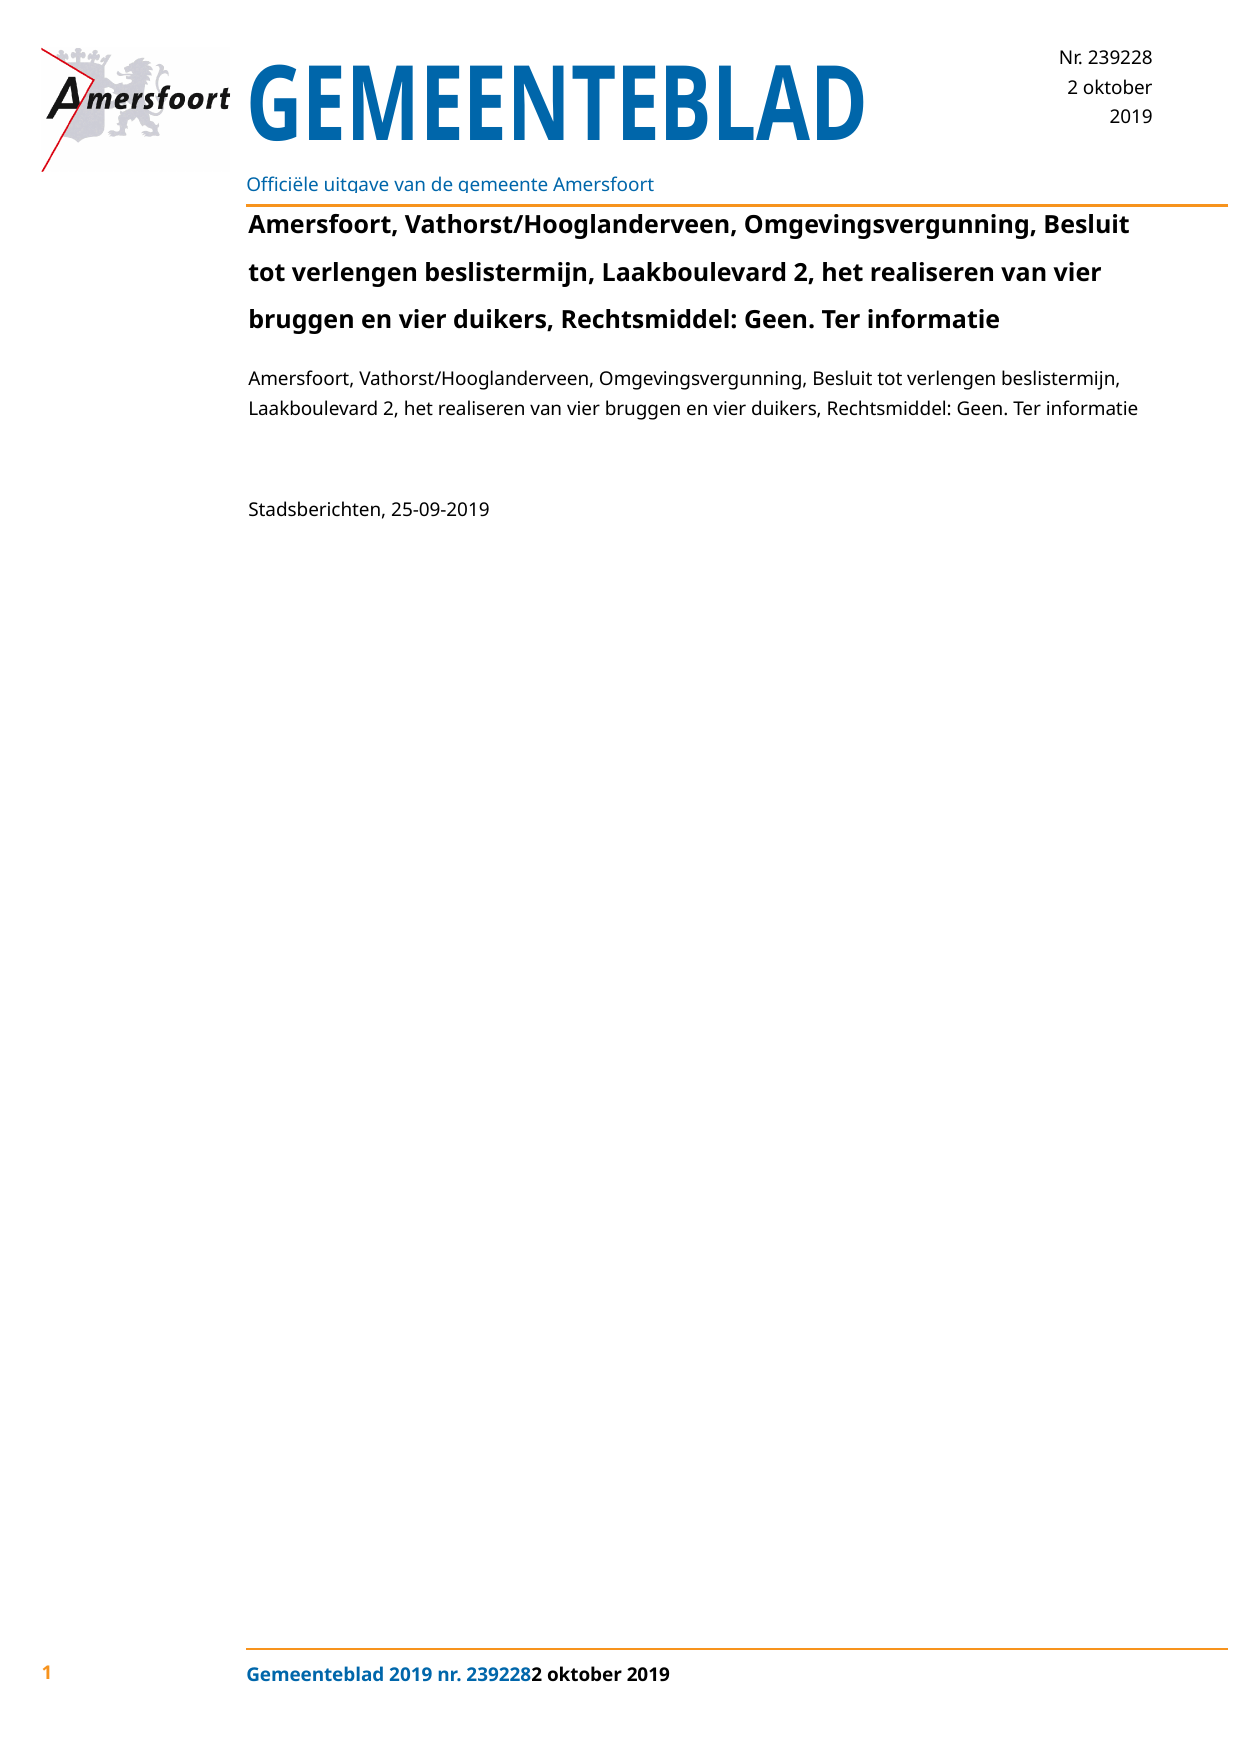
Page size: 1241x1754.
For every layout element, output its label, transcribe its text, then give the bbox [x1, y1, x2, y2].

text Stadsberichten, 25-09-2019 [248, 496, 1152, 522]
picture [41, 47, 231, 172]
text Amersfoort, Vathorst/Hooglanderveen, Omgevingsvergunning, Besluit tot verlengen beslistermijn, Laakboulevard 2, het realiseren van vier bruggen en vier duikers, Rechtsmiddel: Geen. Ter informatie [248, 366, 1152, 421]
text Amersfoort, Vathorst/Hooglanderveen, Omgevingsvergunning, Besluit tot verlengen beslistermijn, Laakboulevard 2, het realiseren van vier bruggen en vier duikers, Rechtsmiddel: Geen. Ter informatie [248, 207, 1152, 336]
